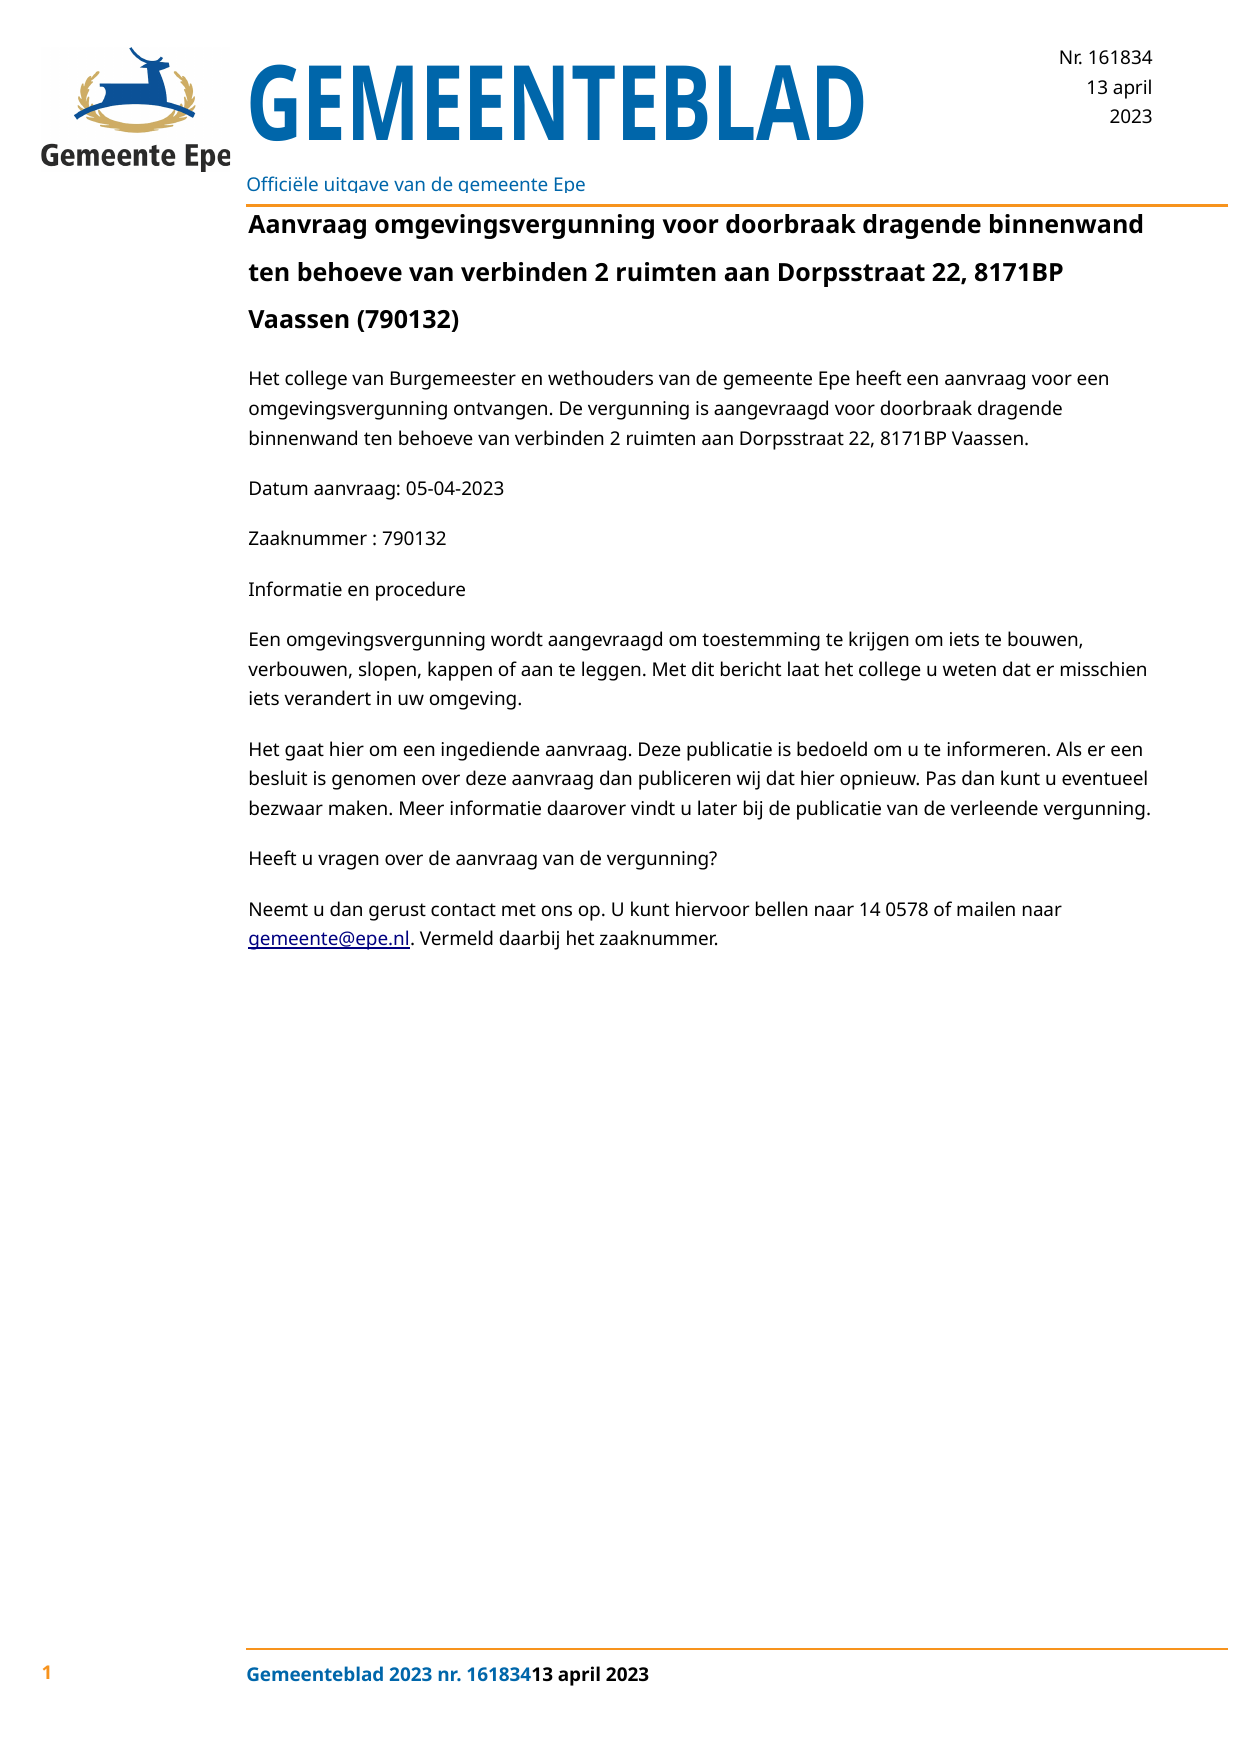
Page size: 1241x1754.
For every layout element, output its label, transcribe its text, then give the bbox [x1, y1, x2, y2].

text Het gaat hier om een ingediende aanvraag. Deze publicatie is bedoeld om u te informeren. Als er een besluit is genomen over deze aanvraag dan publiceren wij dat hier opnieuw. Pas dan kunt u eventueel bezwaar maken. Meer informatie daarover vindt u later bij de publicatie van de verleende vergunning. [248, 736, 1152, 821]
text Neemt u dan gerust contact met ons op. U kunt hiervoor bellen naar 14 0578 of mailen naar gemeente@epe.nl. Vermeld daarbij het zaaknummer. [248, 896, 1152, 951]
text Informatie en procedure [248, 576, 1152, 602]
text Datum aanvraag: 05-04-2023 [248, 475, 1152, 501]
text Heeft u vragen over de aanvraag van de vergunning? [248, 846, 1152, 871]
text Aanvraag omgevingsvergunning voor doorbraak dragende binnenwand ten behoeve van verbinden 2 ruimten aan Dorpsstraat 22, 8171BP Vaassen (790132) [248, 207, 1152, 336]
picture [41, 47, 231, 172]
text Het college van Burgemeester en wethouders van de gemeente Epe heeft een aanvraag voor een omgevingsvergunning ontvangen. De vergunning is aangevraagd voor doorbraak dragende binnenwand ten behoeve van verbinden 2 ruimten aan Dorpsstraat 22, 8171BP Vaassen. [248, 366, 1152, 450]
text Zaaknummer : 790132 [248, 526, 1152, 551]
text Een omgevingsvergunning wordt aangevraagd om toestemming te krijgen om iets te bouwen, verbouwen, slopen, kappen of aan te leggen. Met dit bericht laat het college u weten dat er misschien iets verandert in uw omgeving. [248, 626, 1152, 711]
